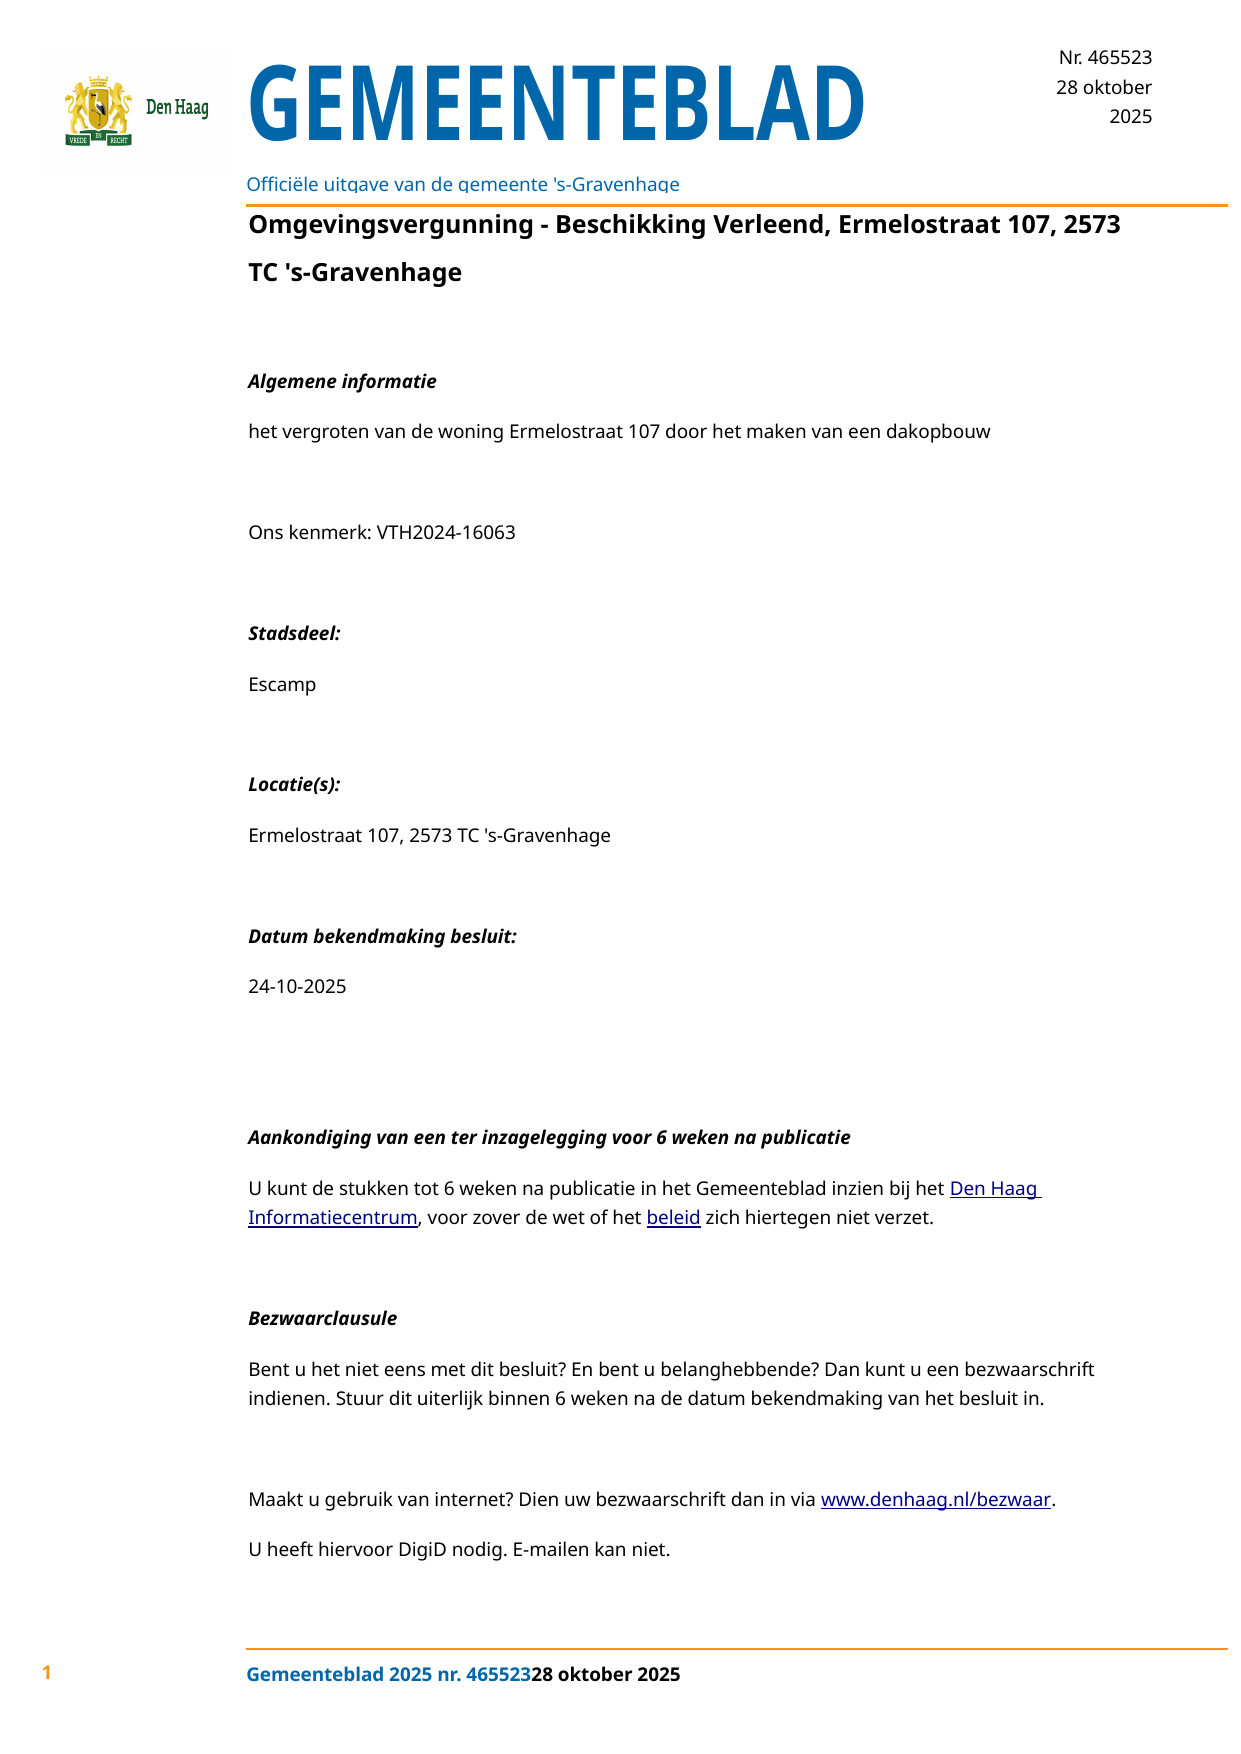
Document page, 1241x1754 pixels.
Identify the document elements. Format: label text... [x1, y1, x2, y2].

text 24-10-2025 [248, 973, 1152, 999]
text Escamp [248, 671, 1152, 697]
text Bezwaarclausule [248, 1305, 1152, 1331]
text Ermelostraat 107, 2573 TC 's-Gravenhage [248, 822, 1152, 848]
text U heeft hiervoor DigiD nodig. E-mailen kan niet. [248, 1537, 1152, 1562]
text Omgevingsvergunning - Beschikking Verleend, Ermelostraat 107, 2573 TC 's-Gravenhage [248, 207, 1152, 288]
text Locatie(s): [248, 772, 1152, 797]
text U kunt de stukken tot 6 weken na publicatie in het Gemeenteblad inzien bij het Den Haag Informatiecentrum, voor zover de wet of het beleid zich hiertegen niet verzet. [248, 1175, 1152, 1230]
picture [41, 47, 231, 172]
text het vergroten van de woning Ermelostraat 107 door het maken van een dakopbouw [248, 419, 1152, 444]
text Stadsdeel: [248, 620, 1152, 646]
text Bent u het niet eens met dit besluit? En bent u belanghebbende? Dan kunt u een bezwaarschrift indienen. Stuur dit uiterlijk binnen 6 weken na de datum bekendmaking van het besluit in. [248, 1356, 1152, 1411]
text Ons kenmerk: VTH2024-16063 [248, 519, 1152, 545]
text Maakt u gebruik van internet? Dien uw bezwaarschrift dan in via www.denhaag.nl/bezwaar. [248, 1486, 1152, 1512]
text Aankondiging van een ter inzagelegging voor 6 weken na publicatie [248, 1124, 1152, 1150]
text Algemene informatie [248, 368, 1152, 394]
text Datum bekendmaking besluit: [248, 923, 1152, 949]
